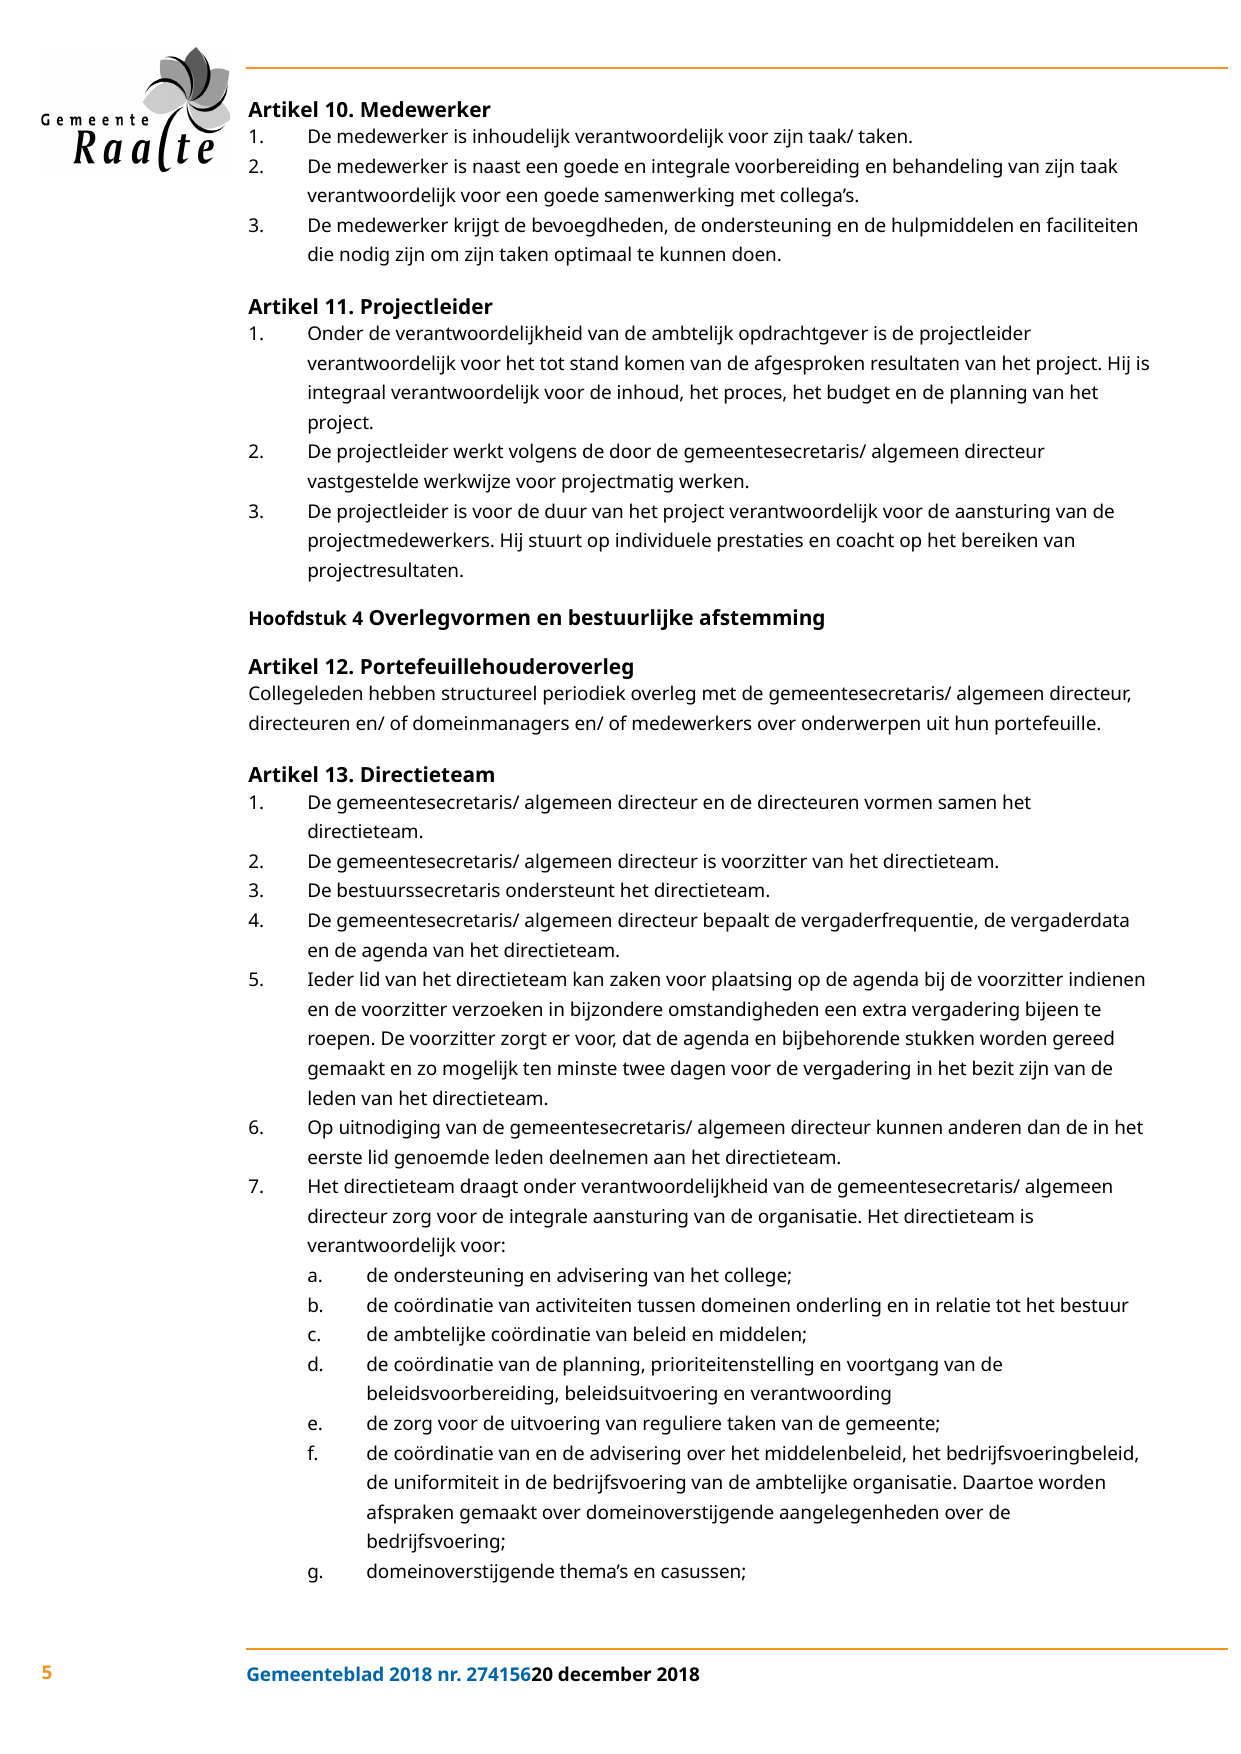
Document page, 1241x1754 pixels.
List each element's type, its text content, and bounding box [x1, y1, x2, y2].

list De projectleider werkt volgens de door de gemeentesecretaris/ algemeen directeur vastgestelde werkwijze voor projectmatig werken. [248, 439, 1152, 494]
list De medewerker krijgt de bevoegdheden, de ondersteuning en de hulpmiddelen en faciliteiten die nodig zijn om zijn taken optimaal te kunnen doen. [248, 212, 1152, 267]
list De gemeentesecretaris/ algemeen directeur en de directeuren vormen samen het directieteam. [248, 789, 1152, 844]
list Onder de verantwoordelijkheid van de ambtelijk opdrachtgever is de projectleider verantwoordelijk voor het tot stand komen van de afgesproken resultaten van het project. Hij is integraal verantwoordelijk voor de inhoud, het proces, het budget en de planning van het project. [248, 320, 1152, 435]
list de ambtelijke coördinatie van beleid en middelen; [307, 1321, 1152, 1347]
list de coördinatie van en de advisering over het middelenbeleid, het bedrijfsvoeringbeleid, de uniformiteit in de bedrijfsvoering van de ambtelijke organisatie. Daartoe worden afspraken gemaakt over domeinoverstijgende aangelegenheden over de bedrijfsvoering; [307, 1440, 1152, 1554]
list de zorg voor de uitvoering van reguliere taken van de gemeente; [307, 1410, 1152, 1436]
list De gemeentesecretaris/ algemeen directeur bepaalt de vergaderfrequentie, de vergaderdata en de agenda van het directieteam. [248, 907, 1152, 962]
text Collegeleden hebben structureel periodiek overleg met de gemeentesecretaris/ algemeen directeur, directeuren en/ of domeinmanagers en/ of medewerkers over onderwerpen uit hun portefeuille. [248, 680, 1152, 736]
list de coördinatie van activiteiten tussen domeinen onderling en in relatie tot het bestuur [307, 1292, 1152, 1317]
text Artikel 13. Directieteam [248, 760, 1152, 789]
text Artikel 12. Portefeuillehouderoverleg [248, 652, 1152, 680]
list Op uitnodiging van de gemeentesecretaris/ algemeen directeur kunnen anderen dan de in het eerste lid genoemde leden deelnemen aan het directieteam. [248, 1114, 1152, 1169]
text Artikel 11. Projectleider [248, 292, 1152, 320]
list Het directieteam draagt onder verantwoordelijkheid van de gemeentesecretaris/ algemeen directeur zorg voor de integrale aansturing van de organisatie. Het directieteam is verantwoordelijk voor: [248, 1173, 1152, 1258]
list domeinoverstijgende thema’s en casussen; [307, 1558, 1152, 1584]
list De projectleider is voor de duur van het project verantwoordelijk voor de aansturing van de projectmedewerkers. Hij stuurt op individuele prestaties en coacht op het bereiken van projectresultaten. [248, 498, 1152, 583]
list De medewerker is naast een goede en integrale voorbereiding en behandeling van zijn taak verantwoordelijk voor een goede samenwerking met collega’s. [248, 153, 1152, 208]
list De medewerker is inhoudelijk verantwoordelijk voor zijn taak/ taken. [248, 123, 1152, 149]
list De gemeentesecretaris/ algemeen directeur is voorzitter van het directieteam. [248, 848, 1152, 874]
list de ondersteuning en advisering van het college; [307, 1262, 1152, 1288]
text Artikel 10. Medewerker [248, 95, 1152, 123]
picture [41, 47, 231, 172]
text Hoofdstuk 4 Overlegvormen en bestuurlijke afstemming [248, 603, 1152, 631]
list de coördinatie van de planning, prioriteitenstelling en voortgang van de beleidsvoorbereiding, beleidsuitvoering en verantwoording [307, 1351, 1152, 1406]
list De bestuurssecretaris ondersteunt het directieteam. [248, 878, 1152, 903]
list Ieder lid van het directieteam kan zaken voor plaatsing op de agenda bij de voorzitter indienen en de voorzitter verzoeken in bijzondere omstandigheden een extra vergadering bijeen te roepen. De voorzitter zorgt er voor, dat de agenda en bijbehorende stukken worden gereed gemaakt en zo mogelijk ten minste twee dagen voor de vergadering in het bezit zijn van de leden van het directieteam. [248, 966, 1152, 1110]
